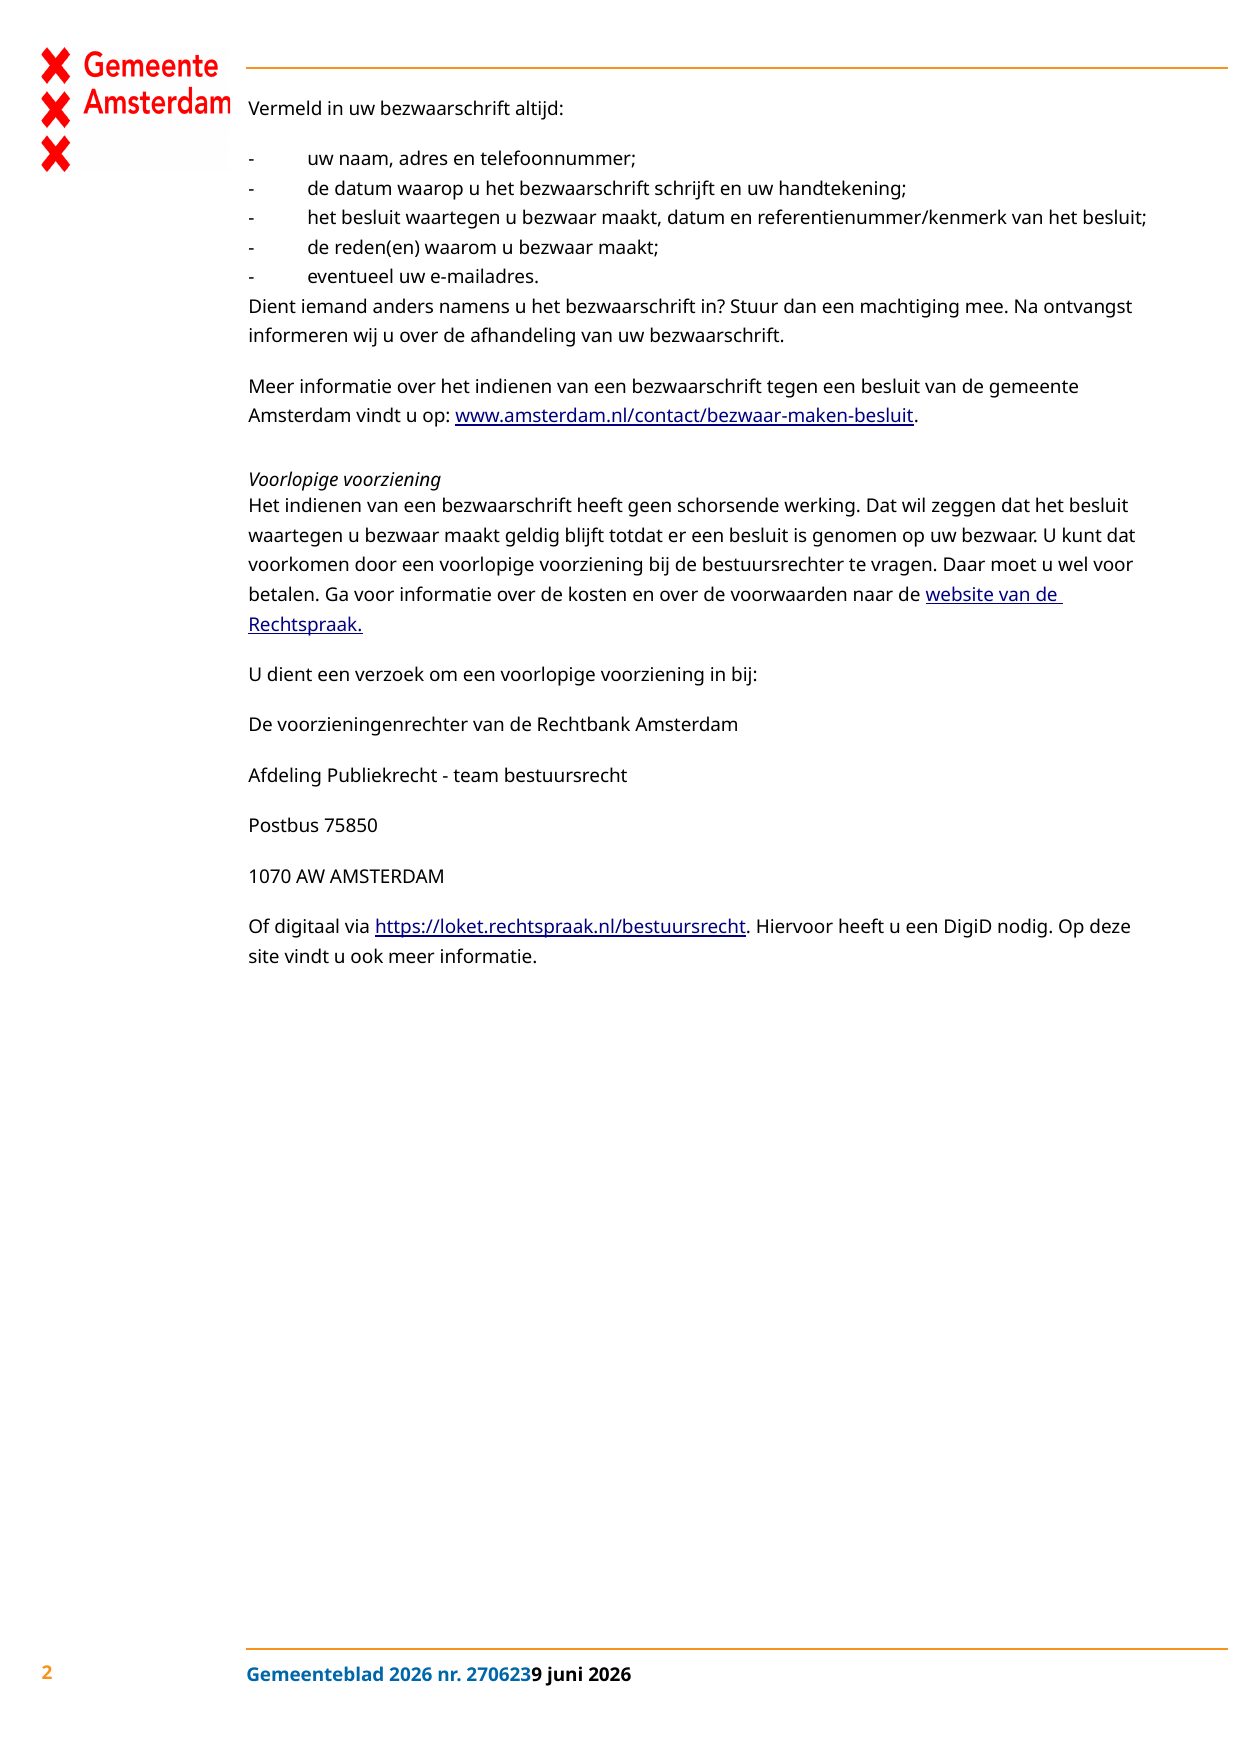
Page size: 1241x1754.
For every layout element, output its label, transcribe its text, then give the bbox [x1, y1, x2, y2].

text 1070 AW AMSTERDAM [248, 863, 1152, 888]
list eventueel uw e-mailadres. [248, 263, 1152, 289]
text Afdeling Publiekrecht - team bestuursrecht [248, 762, 1152, 788]
text Postbus 75850 [248, 812, 1152, 838]
list uw naam, adres en telefoonnummer; [248, 145, 1152, 171]
text Het indienen van een bezwaarschrift heeft geen schorsende werking. Dat wil zeggen dat het besluit waartegen u bezwaar maakt geldig blijft totdat er een besluit is genomen op uw bezwaar. U kunt dat voorkomen door een voorlopige voorziening bij de bestuursrechter te vragen. Daar moet u wel voor betalen. Ga voor informatie over de kosten en over de voorwaarden naar de website van de Rechtspraak. [248, 492, 1152, 636]
text Meer informatie over het indienen van een bezwaarschrift tegen een besluit van de gemeente Amsterdam vindt u op: www.amsterdam.nl/contact/bezwaar-maken-besluit. [248, 373, 1152, 428]
picture [41, 47, 231, 172]
text U dient een verzoek om een voorlopige voorziening in bij: [248, 661, 1152, 687]
text Of digitaal via https://loket.rechtspraak.nl/bestuursrecht. Hiervoor heeft u een DigiD nodig. Op deze site vindt u ook meer informatie. [248, 913, 1152, 968]
text Voorlopige voorziening [248, 467, 1152, 492]
list de datum waarop u het bezwaarschrift schrijft en uw handtekening; [248, 175, 1152, 201]
text Vermeld in uw bezwaarschrift altijd: [248, 95, 1152, 121]
list de reden(en) waarom u bezwaar maakt; [248, 234, 1152, 260]
text De voorzieningenrechter van de Rechtbank Amsterdam [248, 712, 1152, 737]
list het besluit waartegen u bezwaar maakt, datum en referentienummer/kenmerk van het besluit; [248, 204, 1152, 230]
text Dient iemand anders namens u het bezwaarschrift in? Stuur dan een machtiging mee. Na ontvangst informeren wij u over de afhandeling van uw bezwaarschrift. [248, 293, 1152, 348]
